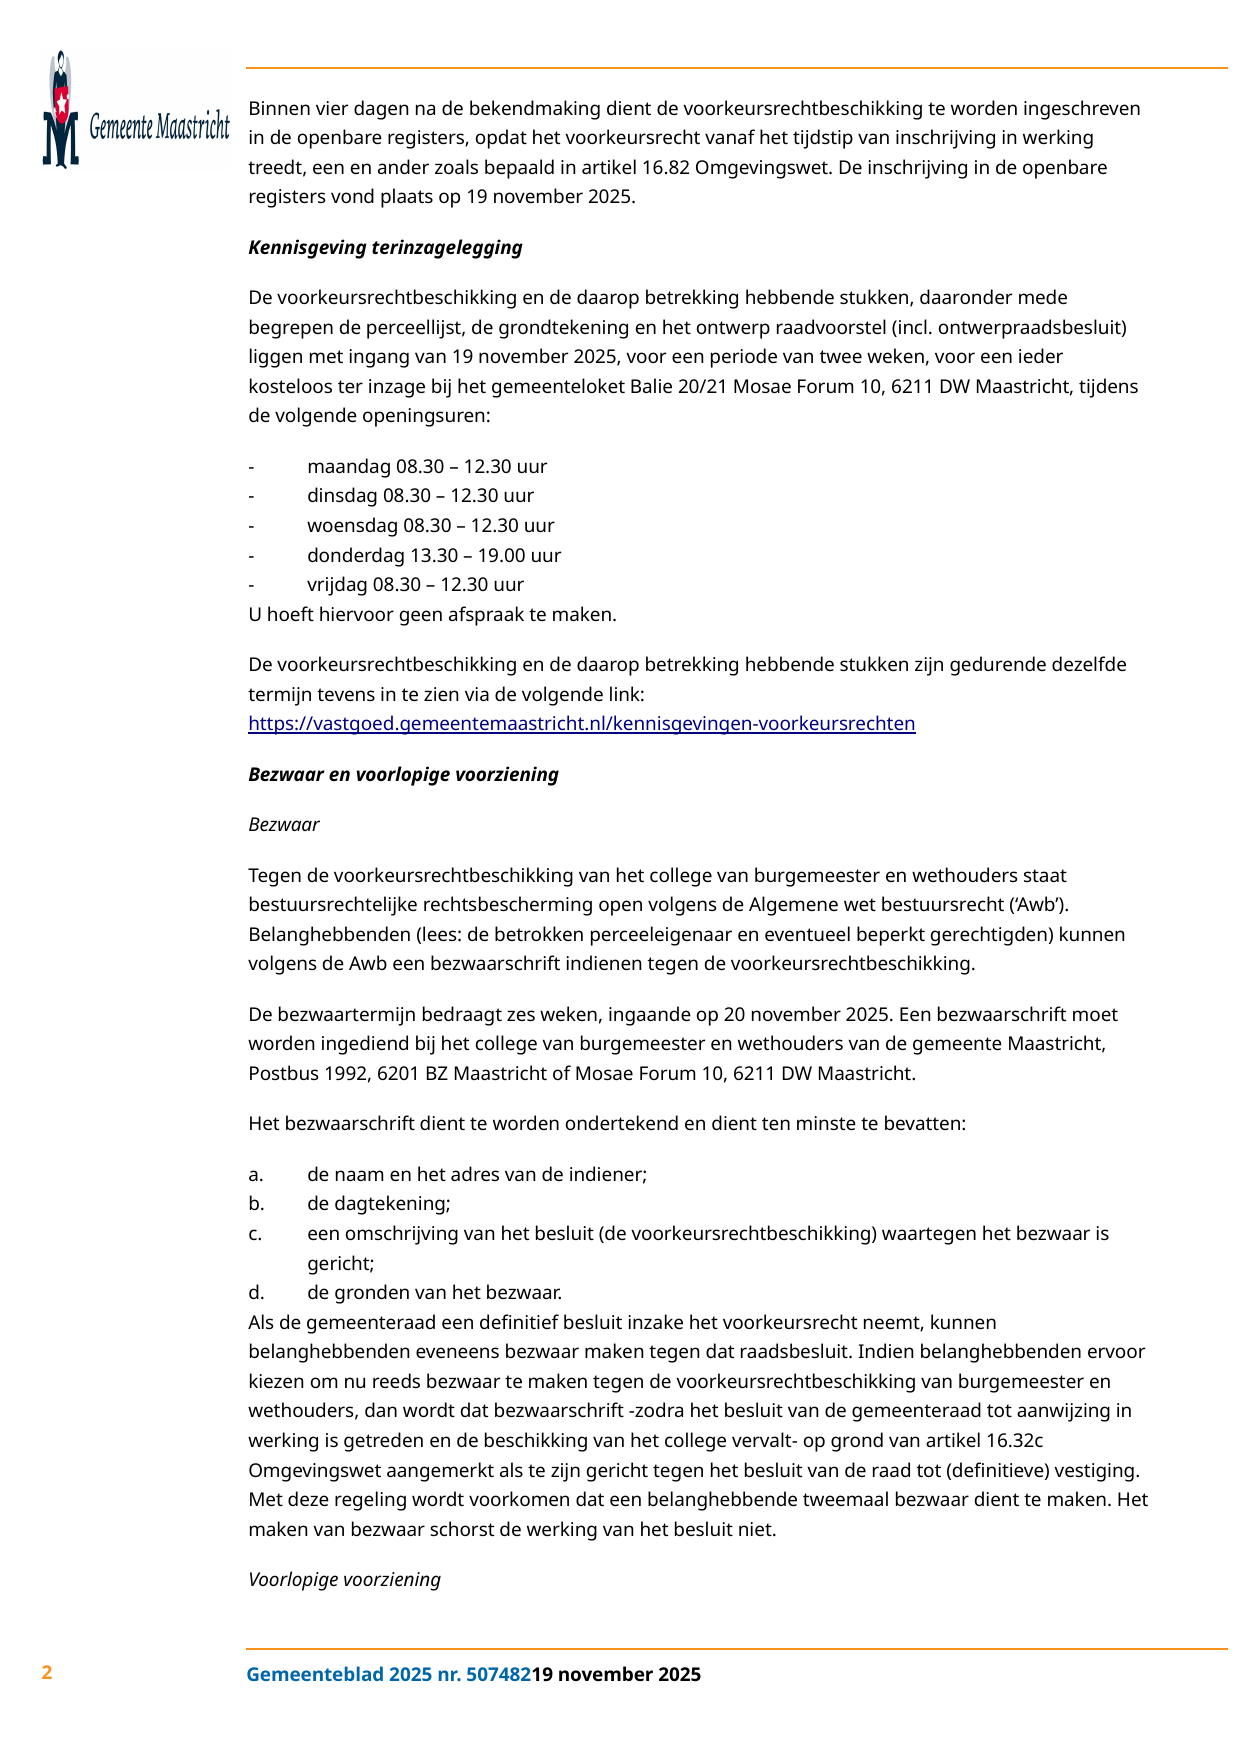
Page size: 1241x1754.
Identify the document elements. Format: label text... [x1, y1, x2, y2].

text Binnen vier dagen na de bekendmaking dient de voorkeursrechtbeschikking te worden ingeschreven in de openbare registers, opdat het voorkeursrecht vanaf het tijdstip van inschrijving in werking treedt, een en ander zoals bepaald in artikel 16.82 Omgevingswet. De inschrijving in de openbare registers vond plaats op 19 november 2025. [248, 95, 1152, 209]
text Voorlopige voorziening [248, 1566, 1152, 1592]
list de gronden van het bezwaar. [248, 1279, 1152, 1305]
text Bezwaar [248, 811, 1152, 837]
text Als de gemeenteraad een definitief besluit inzake het voorkeursrecht neemt, kunnen belanghebbenden eveneens bezwaar maken tegen dat raadsbesluit. Indien belanghebbenden ervoor kiezen om nu reeds bezwaar te maken tegen de voorkeursrechtbeschikking van burgemeester en wethouders, dan wordt dat bezwaarschrift -zodra het besluit van de gemeenteraad tot aanwijzing in werking is getreden en de beschikking van het college vervalt- op grond van artikel 16.32c Omgevingswet aangemerkt als te zijn gericht tegen het besluit van de raad tot (definitieve) vestiging. Met deze regeling wordt voorkomen dat een belanghebbende tweemaal bezwaar dient te maken. Het maken van bezwaar schorst de werking van het besluit niet. [248, 1309, 1152, 1542]
picture [41, 47, 231, 172]
list donderdag 13.30 – 19.00 uur [248, 542, 1152, 568]
list woensdag 08.30 – 12.30 uur [248, 512, 1152, 538]
text Het bezwaarschrift dient te worden ondertekend en dient ten minste te bevatten: [248, 1111, 1152, 1136]
text U hoeft hiervoor geen afspraak te maken. [248, 601, 1152, 627]
text De voorkeursrechtbeschikking en de daarop betrekking hebbende stukken zijn gedurende dezelfde termijn tevens in te zien via de volgende link: https://vastgoed.gemeentemaastricht.nl/kennisgevingen-voorkeursrechten [248, 651, 1152, 736]
list dinsdag 08.30 – 12.30 uur [248, 483, 1152, 508]
text De bezwaartermijn bedraagt zes weken, ingaande op 20 november 2025. Een bezwaarschrift moet worden ingediend bij het college van burgemeester en wethouders van de gemeente Maastricht, Postbus 1992, 6201 BZ Maastricht of Mosae Forum 10, 6211 DW Maastricht. [248, 1001, 1152, 1086]
list de dagtekening; [248, 1191, 1152, 1216]
text De voorkeursrechtbeschikking en de daarop betrekking hebbende stukken, daaronder mede begrepen de perceellijst, de grondtekening en het ontwerp raadvoorstel (incl. ontwerpraadsbesluit) liggen met ingang van 19 november 2025, voor een periode van twee weken, voor een ieder kosteloos ter inzage bij het gemeenteloket Balie 20/21 Mosae Forum 10, 6211 DW Maastricht, tijdens de volgende openingsuren: [248, 284, 1152, 428]
list de naam en het adres van de indiener; [248, 1161, 1152, 1187]
text Bezwaar en voorlopige voorziening [248, 761, 1152, 787]
text Kennisgeving terinzagelegging [248, 234, 1152, 260]
list een omschrijving van het besluit (de voorkeursrechtbeschikking) waartegen het bezwaar is gericht; [248, 1220, 1152, 1276]
list maandag 08.30 – 12.30 uur [248, 453, 1152, 479]
text Tegen de voorkeursrechtbeschikking van het college van burgemeester en wethouders staat bestuursrechtelijke rechtsbescherming open volgens de Algemene wet bestuursrecht (‘Awb’). Belanghebbenden (lees: de betrokken perceeleigenaar en eventueel beperkt gerechtigden) kunnen volgens de Awb een bezwaarschrift indienen tegen de voorkeursrechtbeschikking. [248, 862, 1152, 976]
list vrijdag 08.30 – 12.30 uur [248, 571, 1152, 597]
